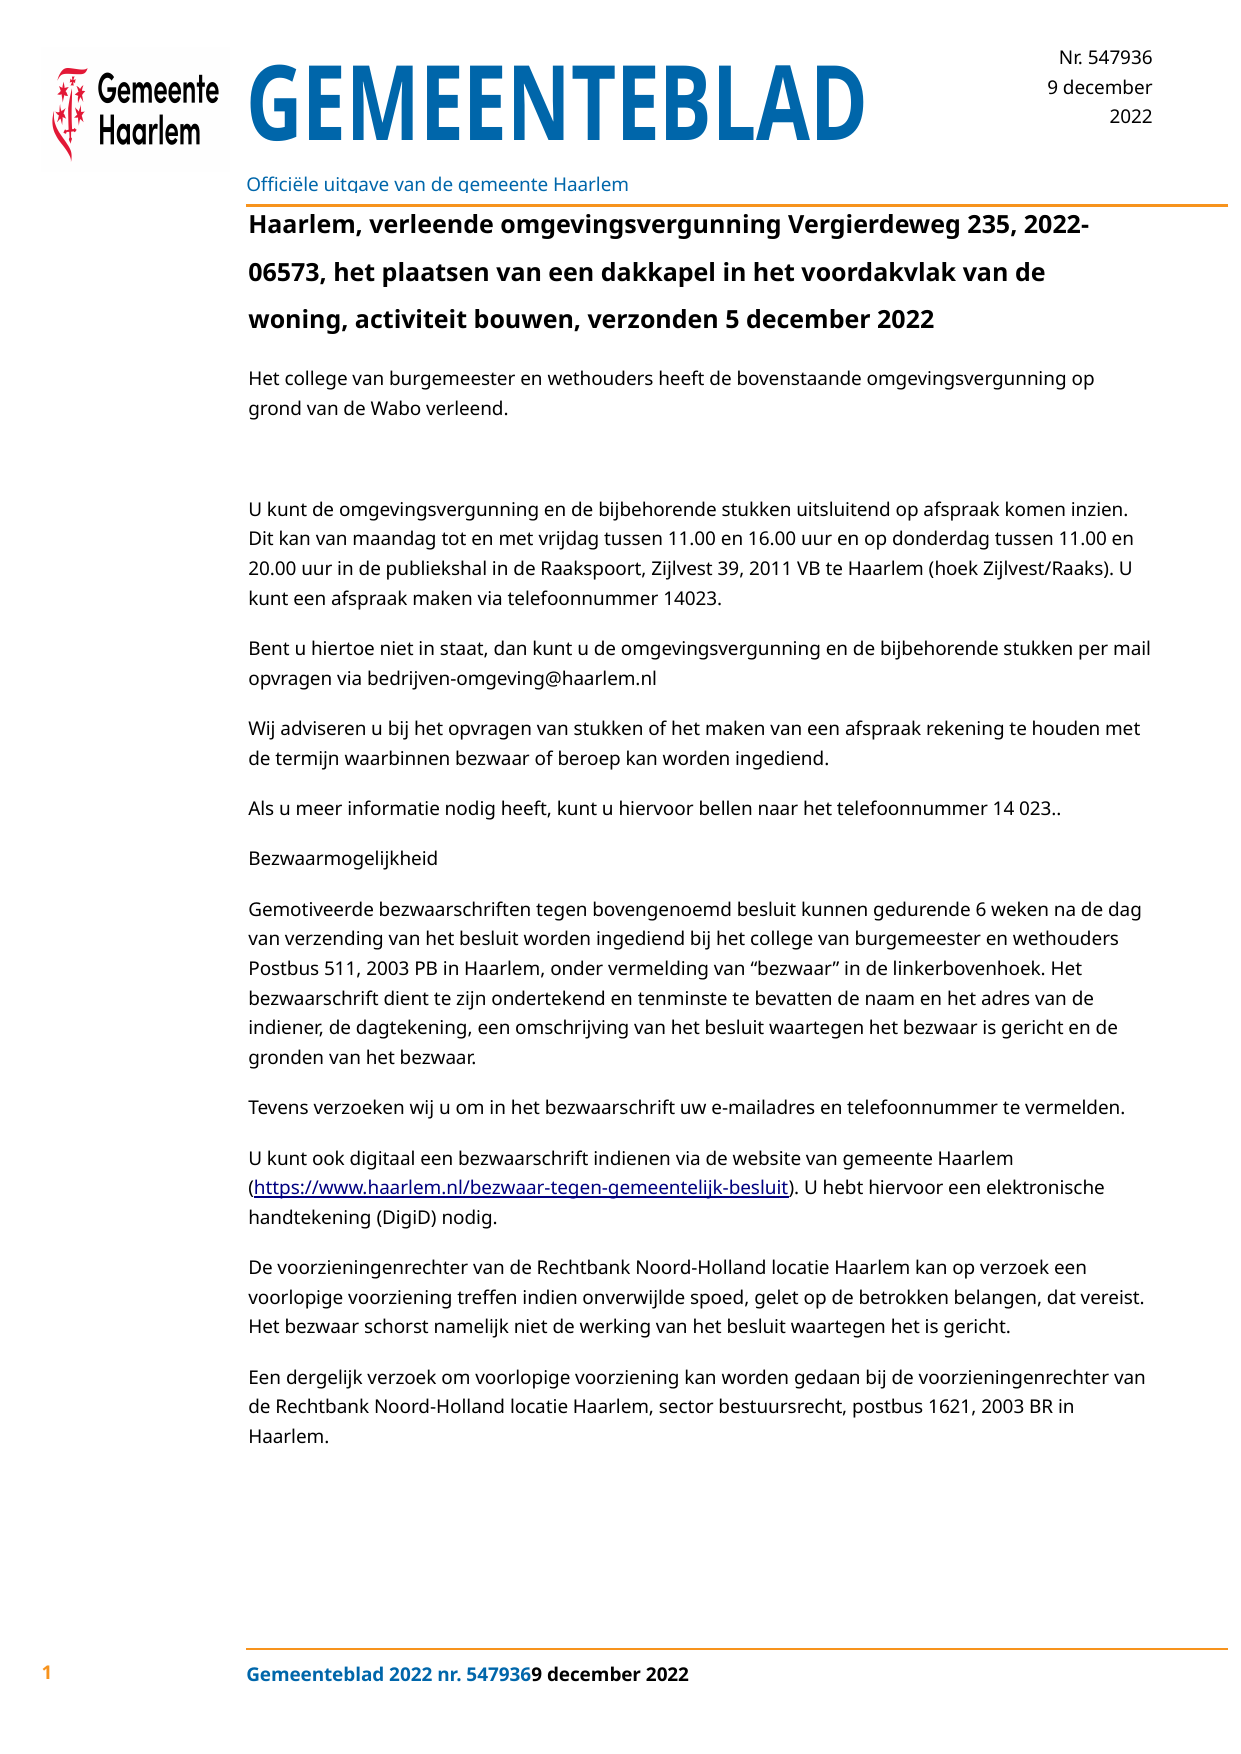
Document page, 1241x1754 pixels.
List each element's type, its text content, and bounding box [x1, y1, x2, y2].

text Wij adviseren u bij het opvragen van stukken of het maken van een afspraak rekening te houden met de termijn waarbinnen bezwaar of beroep kan worden ingediend. [248, 715, 1152, 770]
text Haarlem, verleende omgevingsvergunning Vergierdeweg 235, 2022-06573, het plaatsen van een dakkapel in het voordakvlak van de woning, activiteit bouwen, verzonden 5 december 2022 [248, 207, 1152, 336]
text Het college van burgemeester en wethouders heeft de bovenstaande omgevingsvergunning op grond van de Wabo verleend. [248, 366, 1152, 421]
text Bezwaarmogelijkheid [248, 846, 1152, 871]
text Bent u hiertoe niet in staat, dan kunt u de omgevingsvergunning en de bijbehorende stukken per mail opvragen via bedrijven-omgeving@haarlem.nl [248, 635, 1152, 690]
text U kunt de omgevingsvergunning en de bijbehorende stukken uitsluitend op afspraak komen inzien. Dit kan van maandag tot en met vrijdag tussen 11.00 en 16.00 uur en op donderdag tussen 11.00 en 20.00 uur in de publiekshal in de Raakspoort, Zijlvest 39, 2011 VB te Haarlem (hoek Zijlvest/Raaks). U kunt een afspraak maken via telefoonnummer 14023. [248, 496, 1152, 610]
text U kunt ook digitaal een bezwaarschrift indienen via de website van gemeente Haarlem (https://www.haarlem.nl/bezwaar-tegen-gemeentelijk-besluit). U hebt hiervoor een elektronische handtekening (DigiD) nodig. [248, 1145, 1152, 1229]
text Tevens verzoeken wij u om in het bezwaarschrift uw e-mailadres en telefoonnummer te vermelden. [248, 1094, 1152, 1120]
text De voorzieningenrechter van de Rechtbank Noord-Holland locatie Haarlem kan op verzoek een voorlopige voorziening treffen indien onverwijlde spoed, gelet op de betrokken belangen, dat vereist. Het bezwaar schorst namelijk niet de werking van het besluit waartegen het is gericht. [248, 1254, 1152, 1339]
picture [41, 47, 231, 172]
text Als u meer informatie nodig heeft, kunt u hiervoor bellen naar het telefoonnummer 14 023.. [248, 795, 1152, 821]
text Gemotiveerde bezwaarschriften tegen bovengenoemd besluit kunnen gedurende 6 weken na de dag van verzending van het besluit worden ingediend bij het college van burgemeester en wethouders Postbus 511, 2003 PB in Haarlem, onder vermelding van “bezwaar” in de linkerbovenhoek. Het bezwaarschrift dient te zijn ondertekend en tenminste te bevatten de naam en het adres van de indiener, de dagtekening, een omschrijving van het besluit waartegen het bezwaar is gericht en de gronden van het bezwaar. [248, 896, 1152, 1069]
text Een dergelijk verzoek om voorlopige voorziening kan worden gedaan bij de voorzieningenrechter van de Rechtbank Noord-Holland locatie Haarlem, sector bestuursrecht, postbus 1621, 2003 BR in Haarlem. [248, 1364, 1152, 1449]
